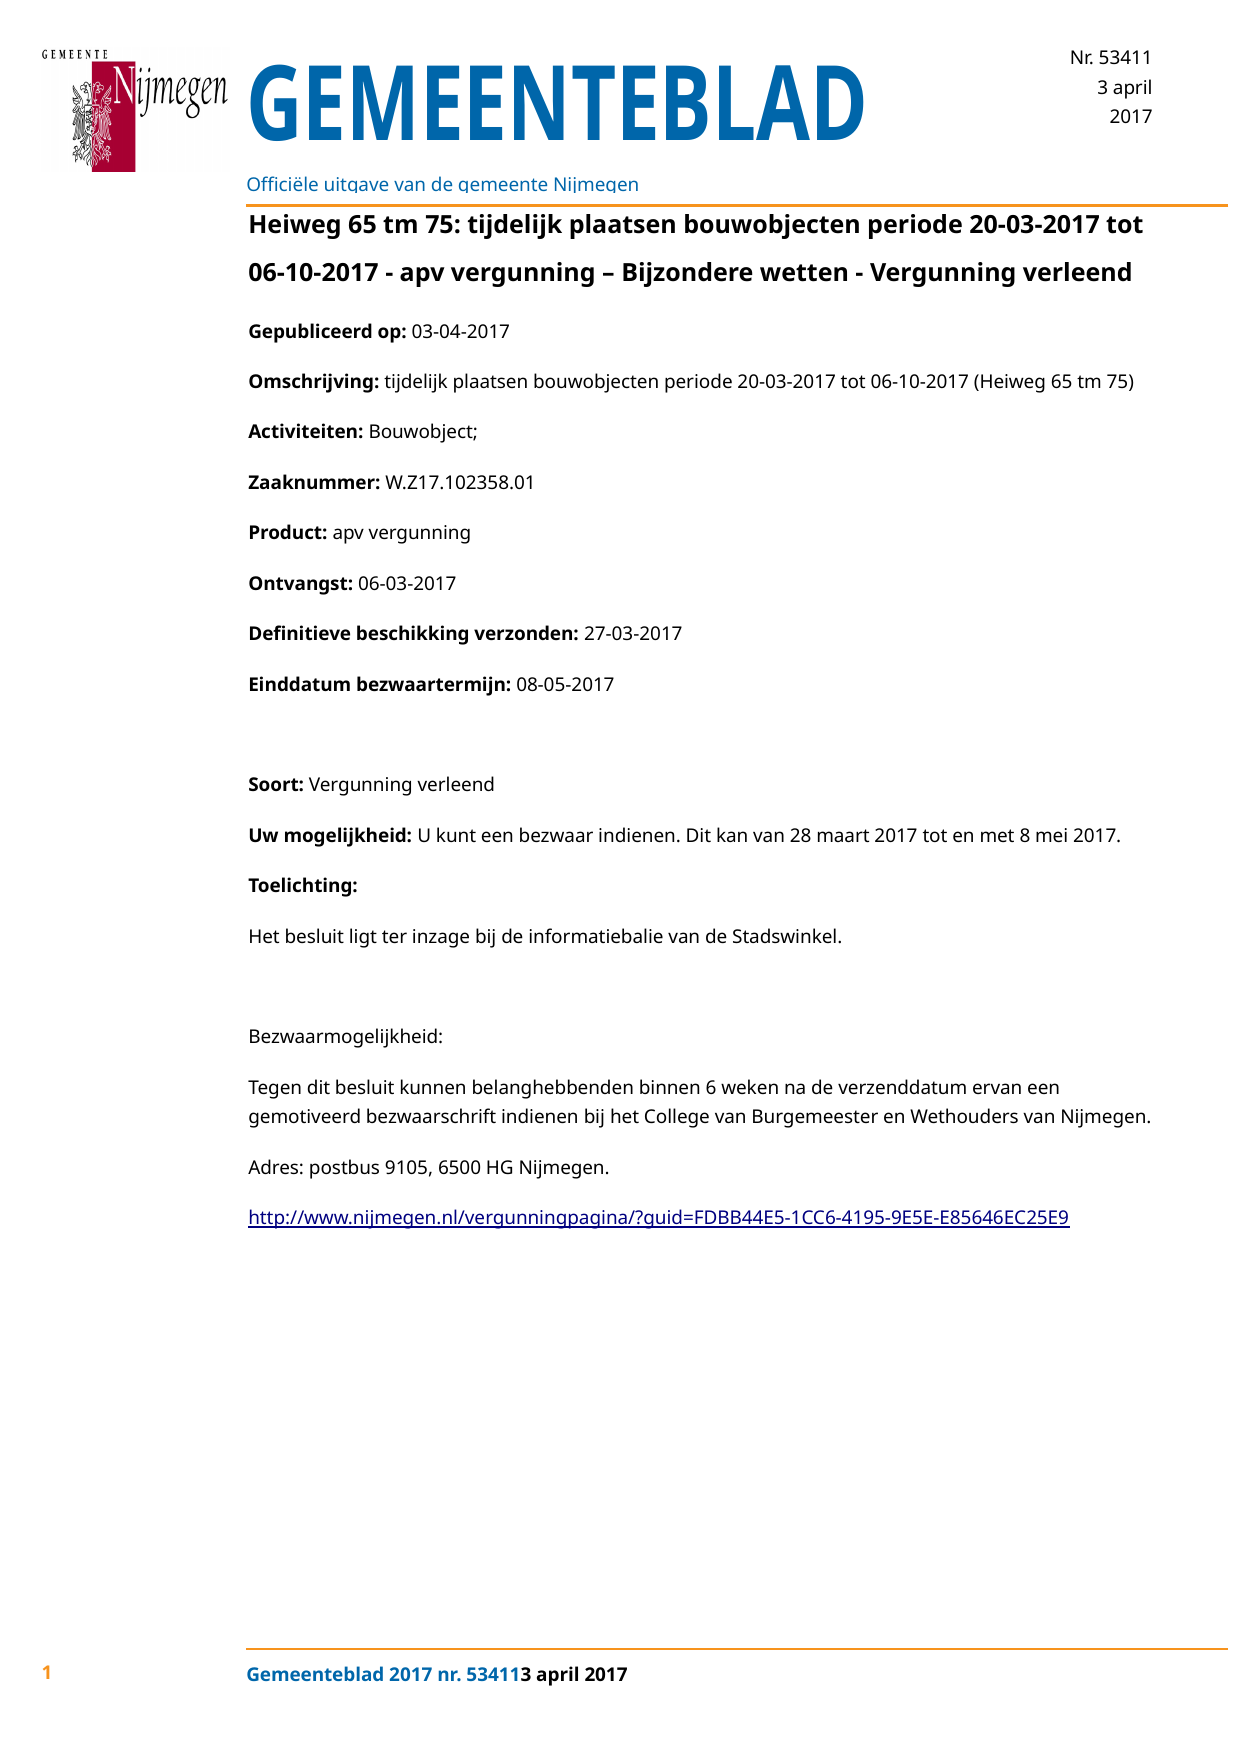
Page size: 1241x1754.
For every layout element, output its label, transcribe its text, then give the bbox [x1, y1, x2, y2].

text Uw mogelijkheid: U kunt een bezwaar indienen. Dit kan van 28 maart 2017 tot en met 8 mei 2017. [248, 822, 1152, 848]
text Tegen dit besluit kunnen belanghebbenden binnen 6 weken na de verzenddatum ervan een gemotiveerd bezwaarschrift indienen bij het College van Burgemeester en Wethouders van Nijmegen. [248, 1074, 1152, 1129]
text Toelichting: [248, 872, 1152, 898]
text http://www.nijmegen.nl/vergunningpagina/?guid=FDBB44E5-1CC6-4195-9E5E-E85646EC25E9 [248, 1204, 1152, 1230]
text Soort: Vergunning verleend [248, 772, 1152, 797]
text Heiweg 65 tm 75: tijdelijk plaatsen bouwobjecten periode 20-03-2017 tot 06-10-2017 - apv vergunning – Bijzondere wetten - Vergunning verleend [248, 207, 1152, 288]
text Product: apv vergunning [248, 519, 1152, 545]
text Het besluit ligt ter inzage bij de informatiebalie van de Stadswinkel. [248, 923, 1152, 949]
picture [41, 47, 231, 172]
text Zaaknummer: W.Z17.102358.01 [248, 469, 1152, 495]
text Omschrijving: tijdelijk plaatsen bouwobjecten periode 20-03-2017 tot 06-10-2017 (Heiweg 65 tm 75) [248, 368, 1152, 394]
text Bezwaarmogelijkheid: [248, 1024, 1152, 1049]
text Ontvangst: 06-03-2017 [248, 570, 1152, 596]
text Adres: postbus 9105, 6500 HG Nijmegen. [248, 1154, 1152, 1180]
text Gepubliceerd op: 03-04-2017 [248, 318, 1152, 344]
text Activiteiten: Bouwobject; [248, 419, 1152, 444]
text Einddatum bezwaartermijn: 08-05-2017 [248, 671, 1152, 697]
text Definitieve beschikking verzonden: 27-03-2017 [248, 620, 1152, 646]
